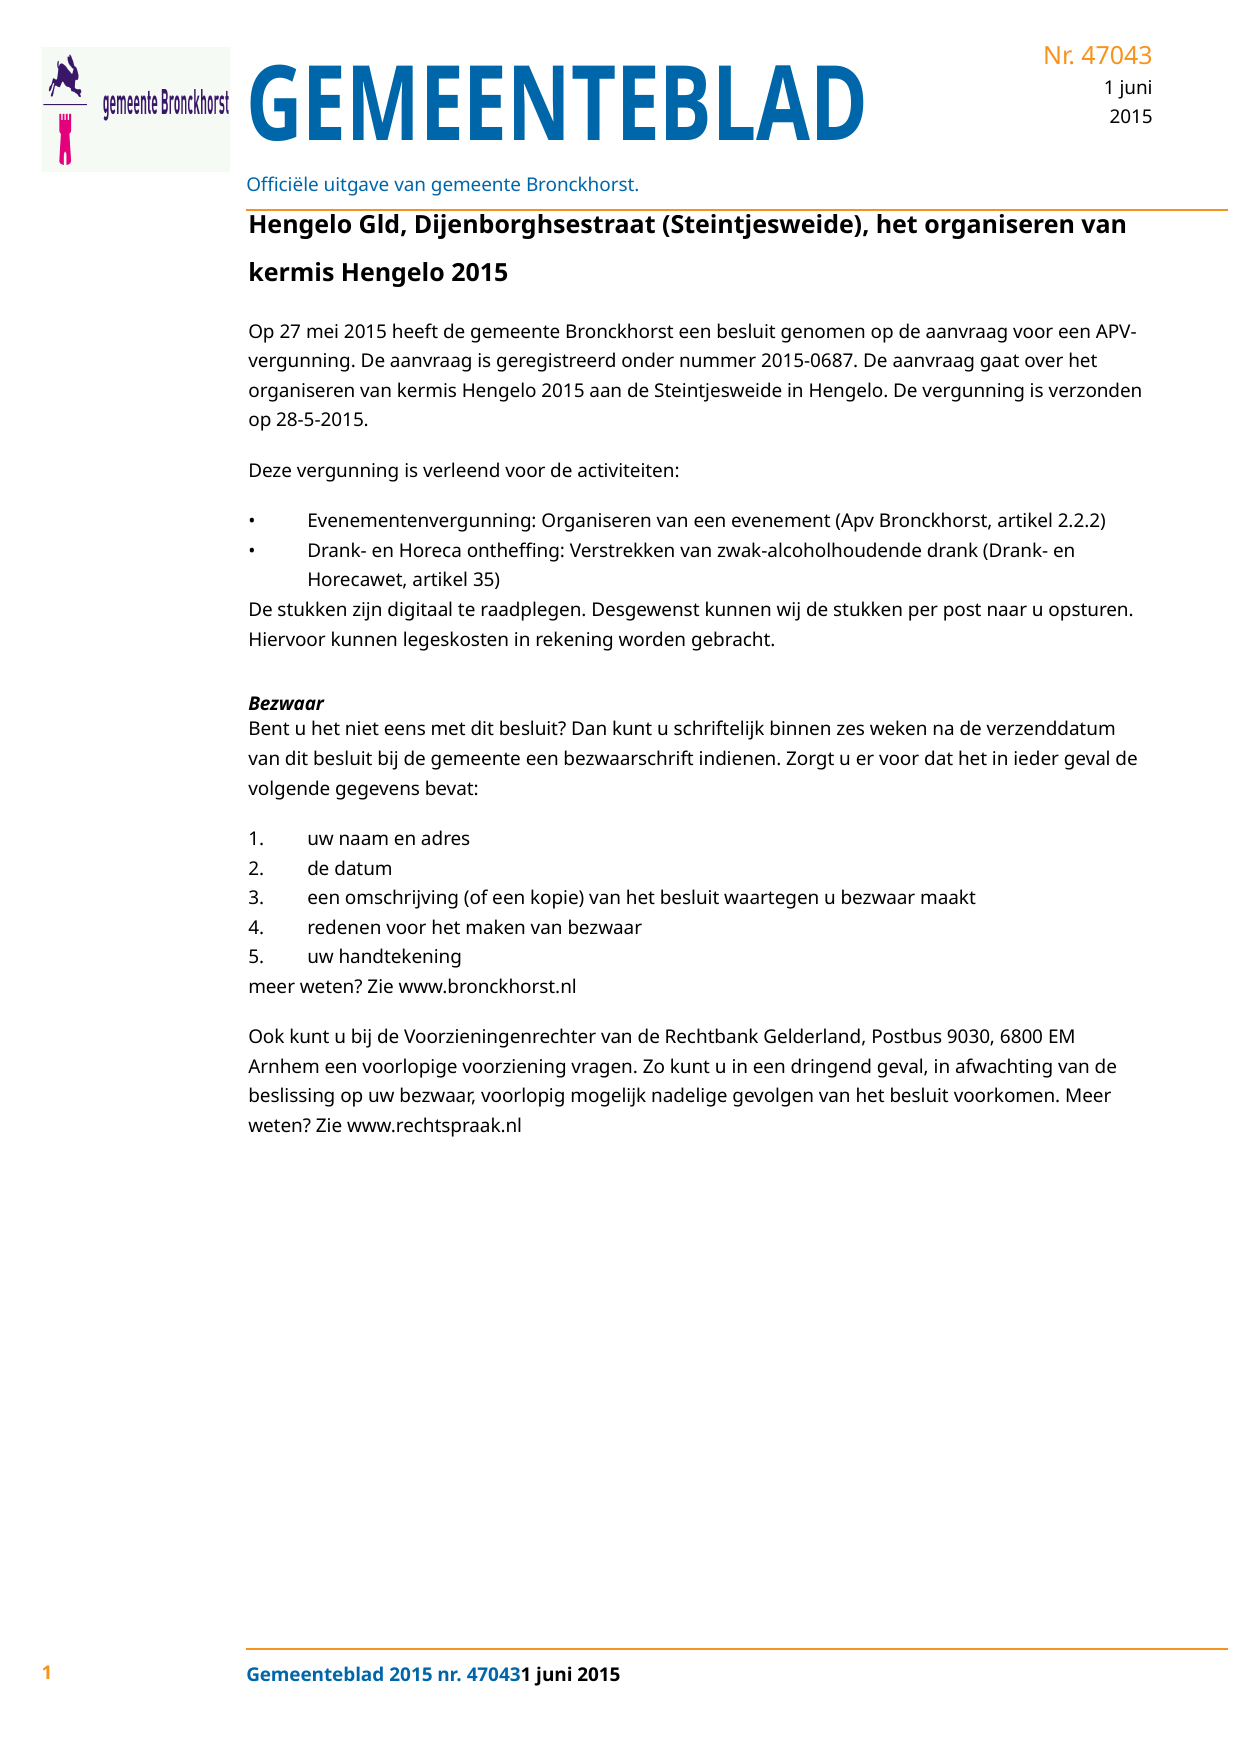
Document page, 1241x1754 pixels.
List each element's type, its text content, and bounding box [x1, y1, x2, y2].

list redenen voor het maken van bezwaar [248, 914, 1152, 939]
text Hengelo Gld, Dijenborghsestraat (Steintjesweide), het organiseren van kermis Hengelo 2015 [248, 211, 1152, 288]
text meer weten? Zie www.bronckhorst.nl [248, 973, 1152, 999]
list Drank- en Horeca ontheffing: Verstrekken van zwak-alcoholhoudende drank (Drank- en Horecawet, artikel 35) [248, 537, 1152, 592]
text Deze vergunning is verleend voor de activiteiten: [248, 457, 1152, 483]
list een omschrijving (of een kopie) van het besluit waartegen u bezwaar maakt [248, 884, 1152, 910]
text De stukken zijn digitaal te raadplegen. Desgewenst kunnen wij de stukken per post naar u opsturen. Hiervoor kunnen legeskosten in rekening worden gebracht. [248, 596, 1152, 652]
list de datum [248, 855, 1152, 880]
text Bent u het niet eens met dit besluit? Dan kunt u schriftelijk binnen zes weken na de verzenddatum van dit besluit bij de gemeente een bezwaarschrift indienen. Zorgt u er voor dat het in ieder geval de volgende gegevens bevat: [248, 716, 1152, 800]
picture [41, 47, 231, 172]
text Ook kunt u bij de Voorzieningenrechter van de Rechtbank Gelderland, Postbus 9030, 6800 EM Arnhem een voorlopige voorziening vragen. Zo kunt u in een dringend geval, in afwachting van de beslissing op uw bezwaar, voorlopig mogelijk nadelige gevolgen van het besluit voorkomen. Meer weten? Zie www.rechtspraak.nl [248, 1023, 1152, 1138]
list uw handtekening [248, 943, 1152, 969]
text Bezwaar [248, 690, 1152, 716]
list uw naam en adres [248, 825, 1152, 851]
text Op 27 mei 2015 heeft de gemeente Bronckhorst een besluit genomen op de aanvraag voor een APV-vergunning. De aanvraag is geregistreerd onder nummer 2015-0687. De aanvraag gaat over het organiseren van kermis Hengelo 2015 aan de Steintjesweide in Hengelo. De vergunning is verzonden op 28-5-2015. [248, 318, 1152, 432]
list Evenementenvergunning: Organiseren van een evenement (Apv Bronckhorst, artikel 2.2.2) [248, 507, 1152, 533]
